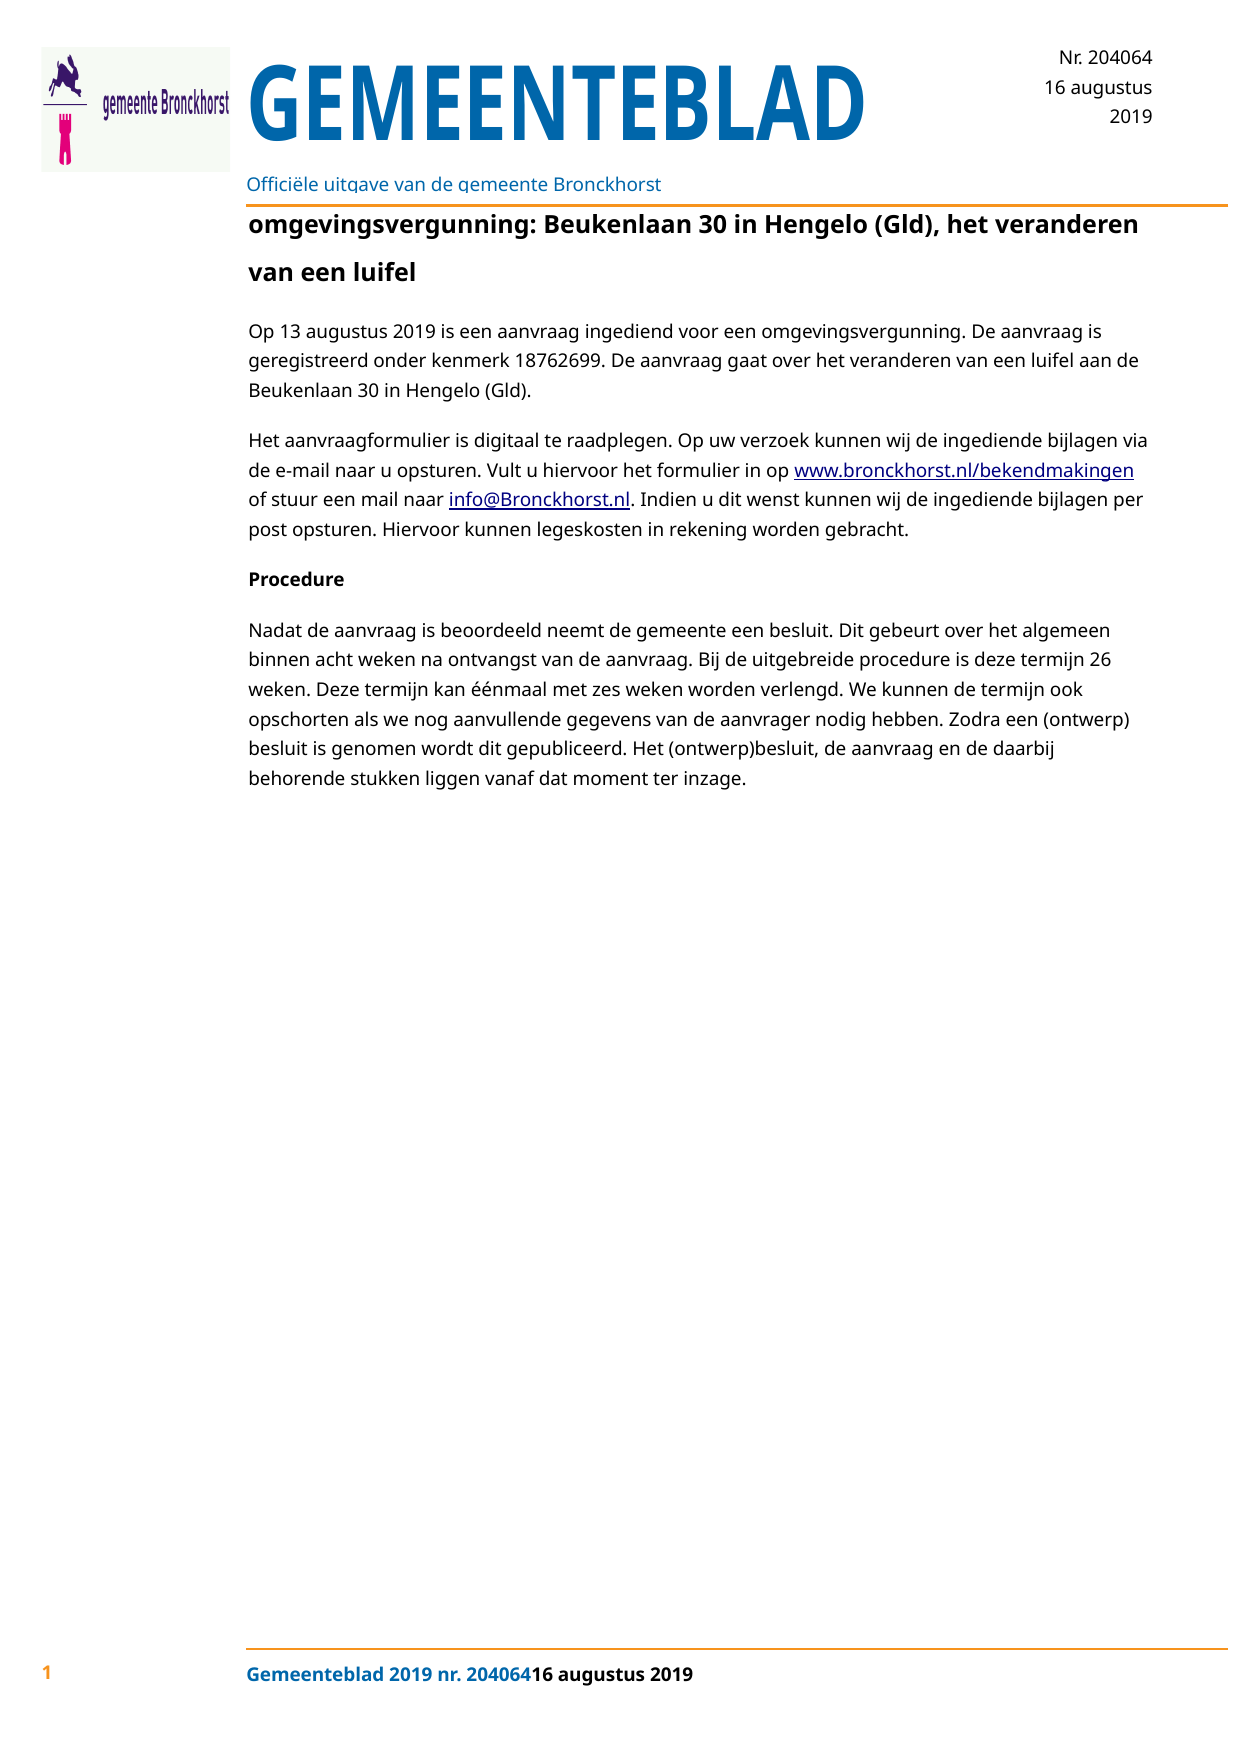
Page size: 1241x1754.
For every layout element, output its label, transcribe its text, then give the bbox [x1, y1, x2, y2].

text Op 13 augustus 2019 is een aanvraag ingediend voor een omgevingsvergunning. De aanvraag is geregistreerd onder kenmerk 18762699. De aanvraag gaat over het veranderen van een luifel aan de Beukenlaan 30 in Hengelo (Gld). [248, 318, 1152, 403]
text Het aanvraagformulier is digitaal te raadplegen. Op uw verzoek kunnen wij de ingediende bijlagen via de e-mail naar u opsturen. Vult u hiervoor het formulier in op www.bronckhorst.nl/bekendmakingen of stuur een mail naar info@Bronckhorst.nl. Indien u dit wenst kunnen wij de ingediende bijlagen per post opsturen. Hiervoor kunnen legeskosten in rekening worden gebracht. [248, 427, 1152, 542]
text omgevingsvergunning: Beukenlaan 30 in Hengelo (Gld), het veranderen van een luifel [248, 207, 1152, 288]
picture [41, 47, 231, 172]
text Nadat de aanvraag is beoordeeld neemt de gemeente een besluit. Dit gebeurt over het algemeen binnen acht weken na ontvangst van de aanvraag. Bij de uitgebreide procedure is deze termijn 26 weken. Deze termijn kan éénmaal met zes weken worden verlengd. We kunnen de termijn ook opschorten als we nog aanvullende gegevens van de aanvrager nodig hebben. Zodra een (ontwerp) besluit is genomen wordt dit gepubliceerd. Het (ontwerp)besluit, de aanvraag en de daarbij behorende stukken liggen vanaf dat moment ter inzage. [248, 617, 1152, 791]
text Procedure [248, 567, 1152, 592]
